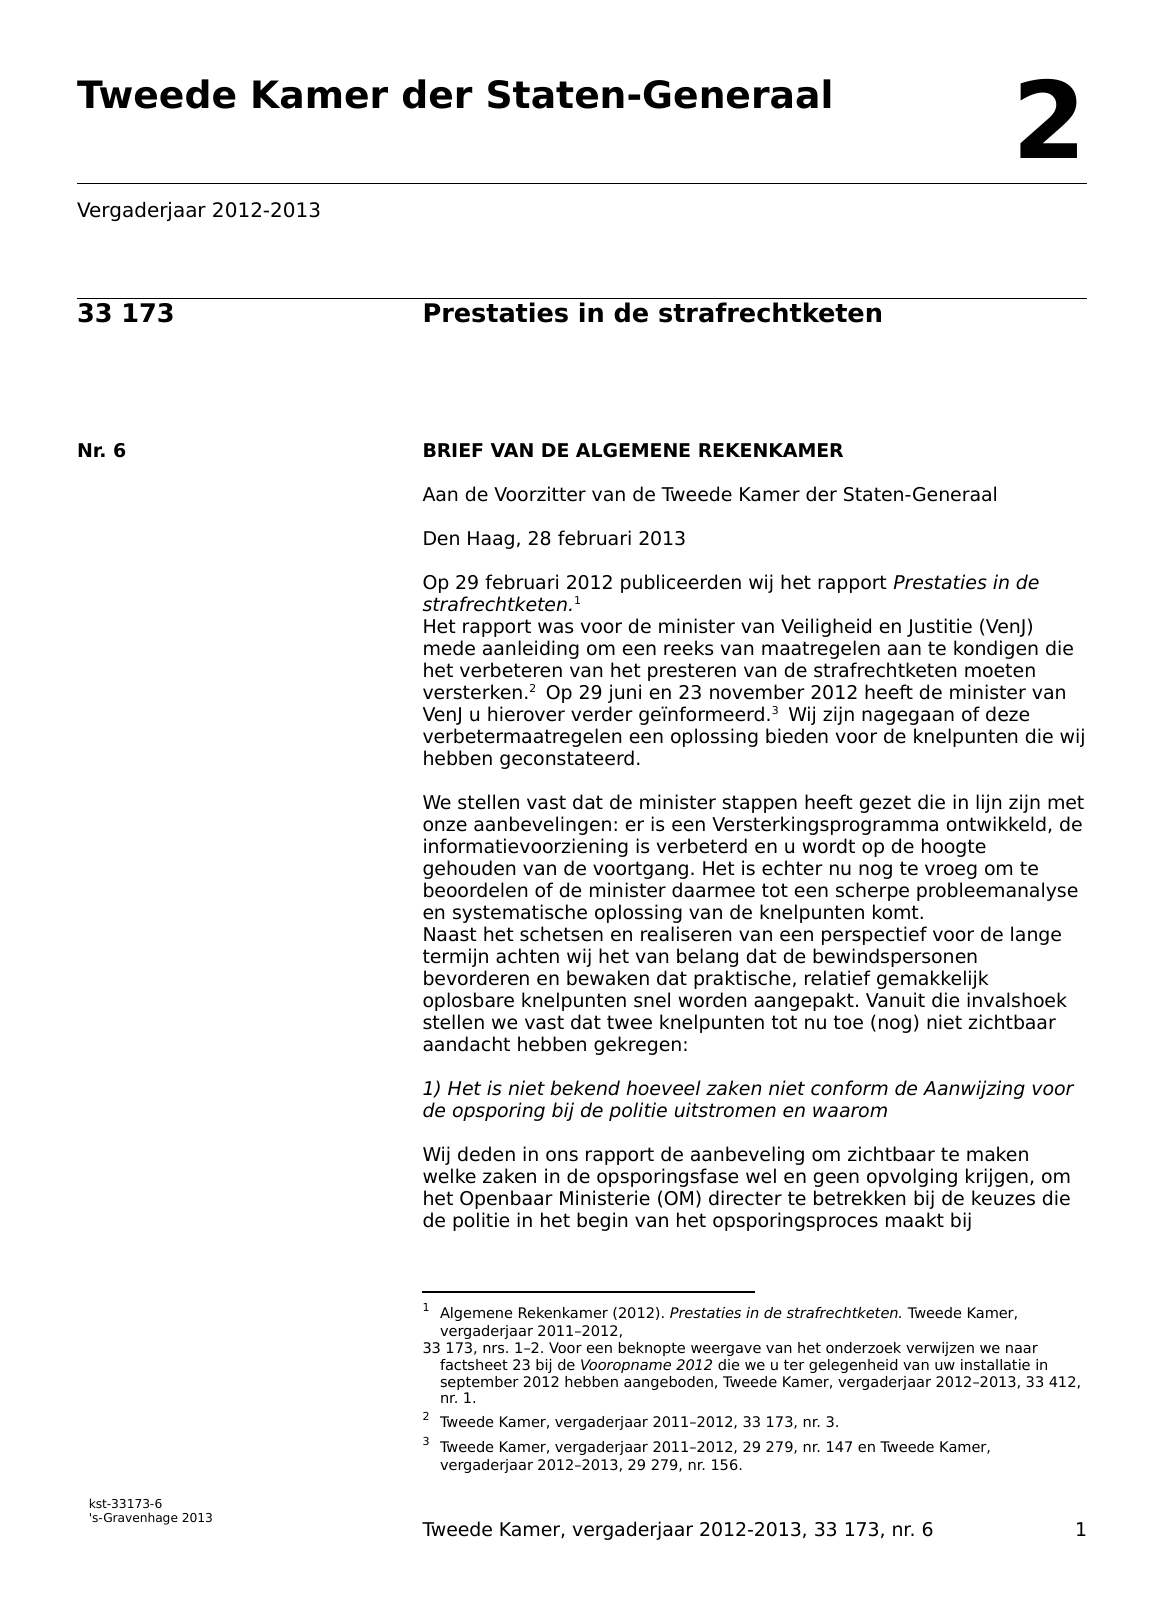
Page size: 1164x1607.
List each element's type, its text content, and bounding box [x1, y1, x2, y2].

text Op 29 februari 2012 publiceerden wij het rapport Prestaties in de strafrechtketen. [422, 572, 1087, 616]
text Naast het schetsen en realiseren van een perspectief voor de lange termijn achten wij het van belang dat de bewindspersonen bevorderen en bewaken dat praktische, relatief gemakkelijk oplosbare knelpunten snel worden aangepakt. Vanuit die invalshoek stellen we vast dat twee knelpunten tot nu toe (nog) niet zichtbaar aandacht hebben gekregen: [422, 924, 1087, 1056]
text Algemene Rekenkamer (2012). Prestaties in de strafrechtketen. Tweede Kamer, vergaderjaar 2011–2012, [422, 1301, 1087, 1340]
text We stellen vast dat de minister stappen heeft gezet die in lijn zijn met onze aanbevelingen: er is een Versterkingsprogramma ontwikkeld, de informatievoorziening is verbeterd en u wordt op de hoogte gehouden van de voortgang. Het is echter nu nog te vroeg om te beoordelen of de minister daarmee tot een scherpe probleemanalyse en systematische oplossing van de knelpunten komt. [422, 792, 1087, 924]
text 33 173, nrs. 1–2. Voor een beknopte weergave van het onderzoek verwijzen we naar factsheet 23 bij de Vooropname 2012 die we u ter gelegenheid van uw installatie in september 2012 hebben aangeboden, Tweede Kamer, vergaderjaar 2012–2013, 33 412, nr. 1. [422, 1340, 1087, 1407]
table_cell Vergaderjaar 2012-2013 [77, 184, 1087, 298]
text 's-Gravenhage 2013 [88, 1511, 323, 1525]
subtitle Nr. 6 BRIEF VAN DE ALGEMENE REKENKAMER [77, 440, 1087, 462]
table_header 2 [886, 59, 1087, 183]
table_header Tweede Kamer der Staten-Generaal [77, 59, 886, 183]
text Wij deden in ons rapport de aanbeveling om zichtbaar te maken welke zaken in de opsporingsfase wel en geen opvolging krijgen, om het Openbaar Ministerie (OM) directer te betrekken bij de keuzes die de politie in het begin van het opsporingsproces maakt bij [422, 1144, 1087, 1232]
subtitle 33 173 Prestaties in de strafrechtketen [77, 299, 1087, 329]
text Aan de Voorzitter van de Tweede Kamer der Staten-Generaal [422, 484, 1087, 506]
text kst-33173-6 [88, 1497, 323, 1511]
text Den Haag, 28 februari 2013 [422, 528, 1087, 550]
text Tweede Kamer, vergaderjaar 2011–2012, 33 173, nr. 3. [422, 1410, 1087, 1432]
text Tweede Kamer, vergaderjaar 2011–2012, 29 279, nr. 147 en Tweede Kamer, vergaderjaar 2012–2013, 29 279, nr. 156. [422, 1435, 1087, 1474]
subtitle 1) Het is niet bekend hoeveel zaken niet conform de Aanwijzing voor de opsporing bij de politie uitstromen en waarom [422, 1078, 1087, 1122]
text Het rapport was voor de minister van Veiligheid en Justitie (VenJ) mede aanleiding om een reeks van maatregelen aan te kondigen die het verbeteren van het presteren van de strafrechtketen moeten versterken. Op 29 juni en 23 november 2012 heeft de minister van VenJ u hierover verder geïnformeerd. Wij zijn nagegaan of deze verbetermaatregelen een oplossing bieden voor de knelpunten die wij hebben geconstateerd. [422, 616, 1087, 770]
